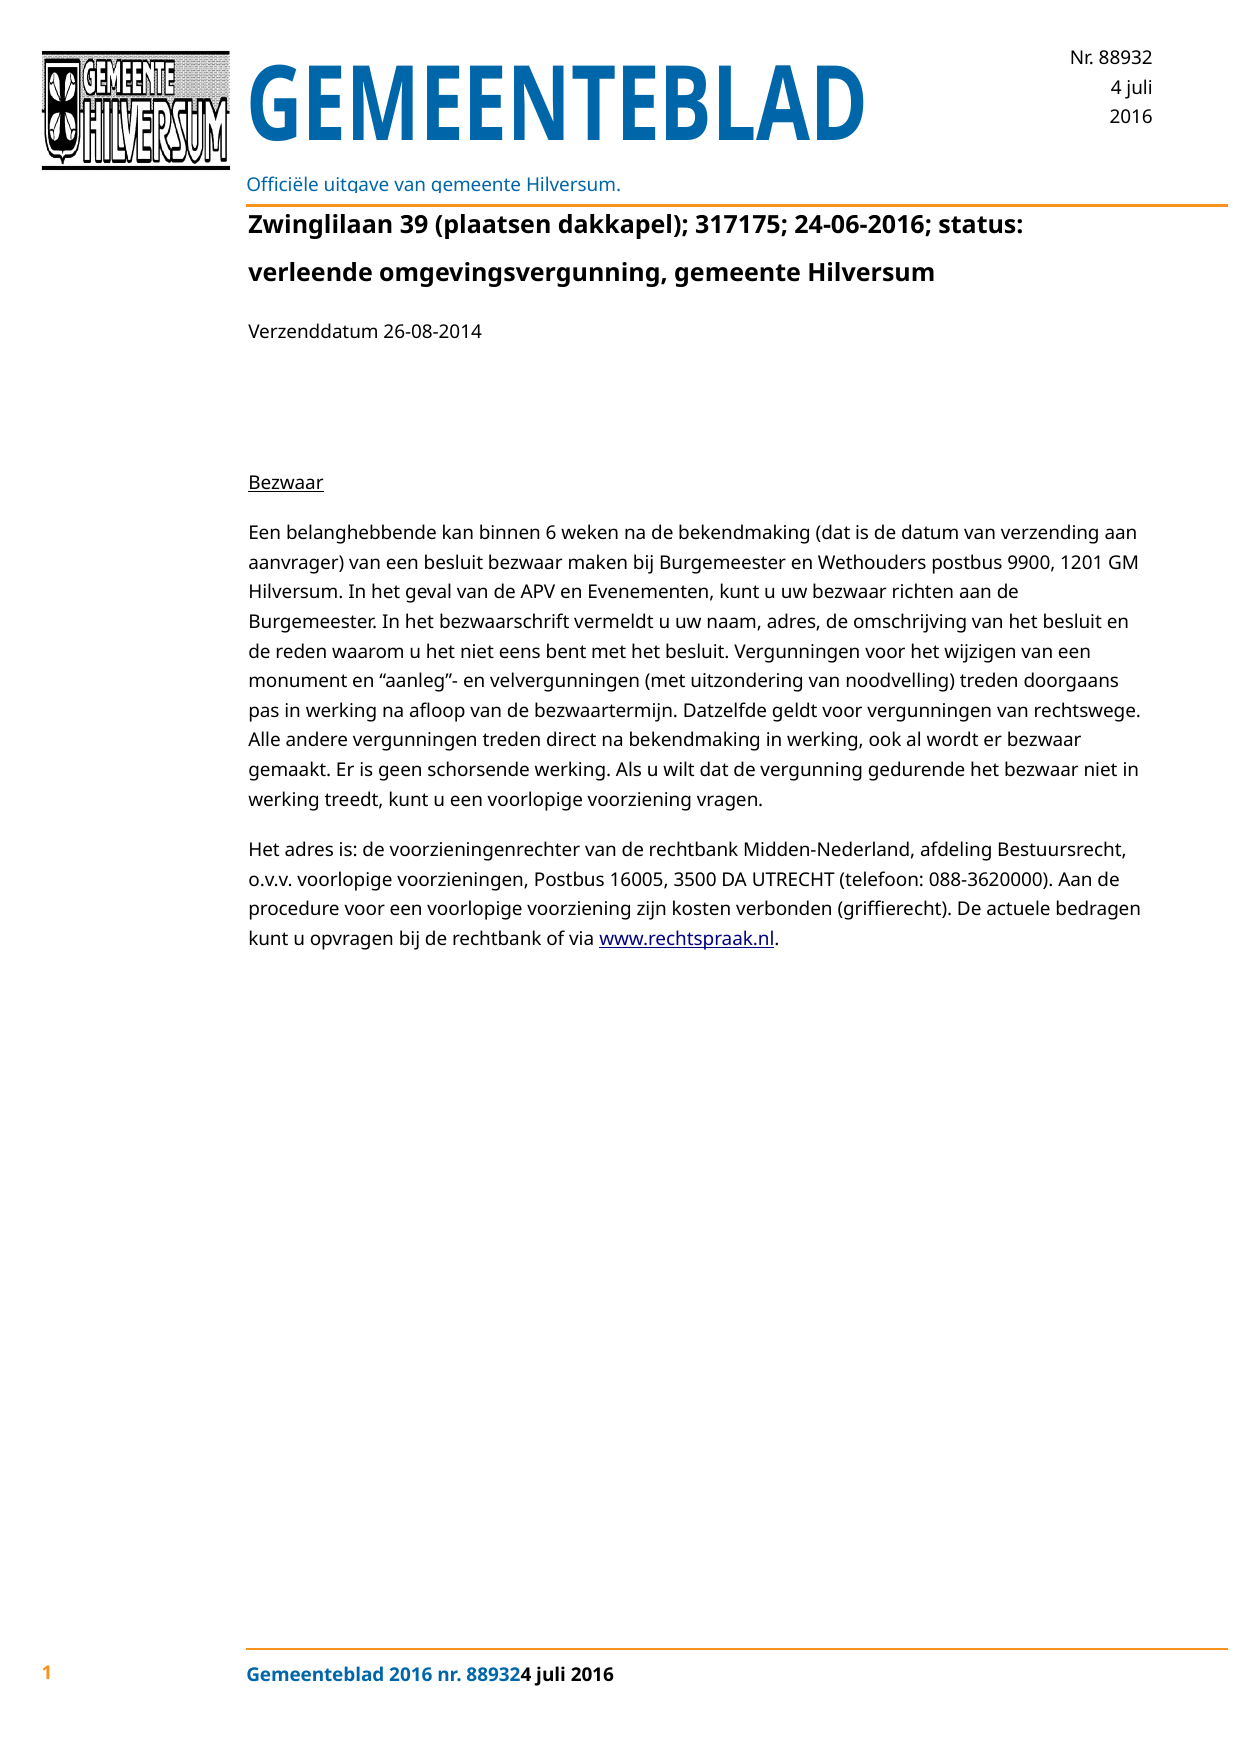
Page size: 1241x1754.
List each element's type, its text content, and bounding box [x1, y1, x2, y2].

text Een belanghebbende kan binnen 6 weken na de bekendmaking (dat is de datum van verzending aan aanvrager) van een besluit bezwaar maken bij Burgemeester en Wethouders postbus 9900, 1201 GM Hilversum. In het geval van de APV en Evenementen, kunt u uw bezwaar richten aan de Burgemeester. In het bezwaarschrift vermeldt u uw naam, adres, de omschrijving van het besluit en de reden waarom u het niet eens bent met het besluit. Vergunningen voor het wijzigen van een monument en “aanleg”- en velvergunningen (met uitzondering van noodvelling) treden doorgaans pas in werking na afloop van de bezwaartermijn. Datzelfde geldt voor vergunningen van rechtswege. Alle andere vergunningen treden direct na bekendmaking in werking, ook al wordt er bezwaar gemaakt. Er is geen schorsende werking. Als u wilt dat de vergunning gedurende het bezwaar niet in werking treedt, kunt u een voorlopige voorziening vragen. [248, 519, 1152, 812]
text Zwinglilaan 39 (plaatsen dakkapel); 317175; 24-06-2016; status: verleende omgevingsvergunning, gemeente Hilversum [248, 207, 1152, 288]
picture [41, 47, 231, 172]
text Verzenddatum 26-08-2014 [248, 318, 1152, 344]
text Het adres is: de voorzieningenrechter van de rechtbank Midden-Nederland, afdeling Bestuursrecht, o.v.v. voorlopige voorzieningen, Postbus 16005, 3500 DA UTRECHT (telefoon: 088-3620000). Aan de procedure voor een voorlopige voorziening zijn kosten verbonden (griffierecht). De actuele bedragen kunt u opvragen bij de rechtbank of via www.rechtspraak.nl. [248, 836, 1152, 951]
text Bezwaar [248, 469, 1152, 495]
